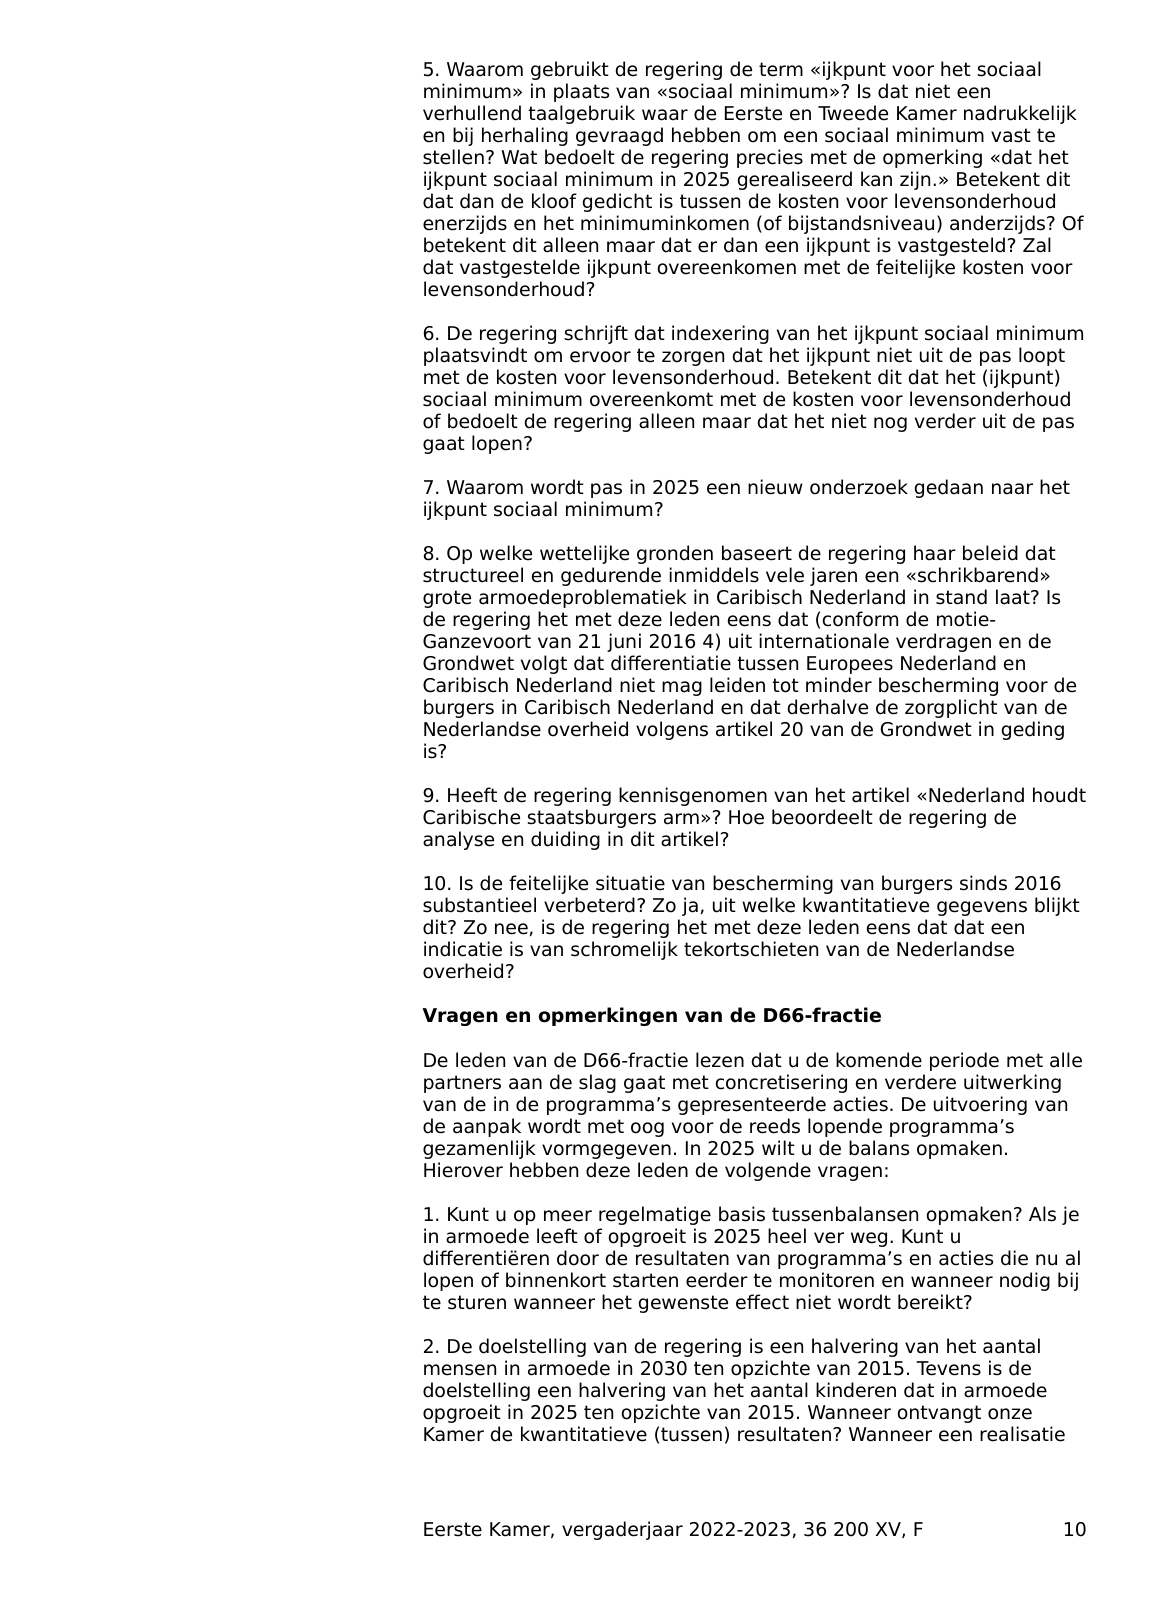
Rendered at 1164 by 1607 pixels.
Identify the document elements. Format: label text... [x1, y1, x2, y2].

text 8. Op welke wettelijke gronden baseert de regering haar beleid dat structureel en gedurende inmiddels vele jaren een «schrikbarend» grote armoedeproblematiek in Caribisch Nederland in stand laat? Is de regering het met deze leden eens dat (conform de motie-Ganzevoort van 21 juni 2016 4) uit internationale verdragen en de Grondwet volgt dat differentiatie tussen Europees Nederland en Caribisch Nederland niet mag leiden tot minder bescherming voor de burgers in Caribisch Nederland en dat derhalve de zorgplicht van de Nederlandse overheid volgens artikel 20 van de Grondwet in geding is? [422, 543, 1087, 763]
text 2. De doelstelling van de regering is een halvering van het aantal mensen in armoede in 2030 ten opzichte van 2015. Tevens is de doelstelling een halvering van het aantal kinderen dat in armoede opgroeit in 2025 ten opzichte van 2015. Wanneer ontvangt onze Kamer de kwantitatieve (tussen) resultaten? Wanneer een realisatie [422, 1336, 1087, 1446]
text 1. Kunt u op meer regelmatige basis tussenbalansen opmaken? Als je in armoede leeft of opgroeit is 2025 heel ver weg. Kunt u differentiëren door de resultaten van programma’s en acties die nu al lopen of binnenkort starten eerder te monitoren en wanneer nodig bij te sturen wanneer het gewenste effect niet wordt bereikt? [422, 1204, 1087, 1313]
text 9. Heeft de regering kennisgenomen van het artikel «Nederland houdt Caribische staatsburgers arm»? Hoe beoordeelt de regering de analyse en duiding in dit artikel? [422, 785, 1087, 851]
text 5. Waarom gebruikt de regering de term «ijkpunt voor het sociaal minimum» in plaats van «sociaal minimum»? Is dat niet een verhullend taalgebruik waar de Eerste en Tweede Kamer nadrukkelijk en bij herhaling gevraagd hebben om een sociaal minimum vast te stellen? Wat bedoelt de regering precies met de opmerking «dat het ijkpunt sociaal minimum in 2025 gerealiseerd kan zijn.» Betekent dit dat dan de kloof gedicht is tussen de kosten voor levensonderhoud enerzijds en het minimuminkomen (of bijstandsniveau) anderzijds? Of betekent dit alleen maar dat er dan een ijkpunt is vastgesteld? Zal dat vastgestelde ijkpunt overeenkomen met de feitelijke kosten voor levensonderhoud? [422, 59, 1087, 301]
subtitle Vragen en opmerkingen van de D66-fractie [422, 1005, 1087, 1027]
text 10. Is de feitelijke situatie van bescherming van burgers sinds 2016 substantieel verbeterd? Zo ja, uit welke kwantitatieve gegevens blijkt dit? Zo nee, is de regering het met deze leden eens dat dat een indicatie is van schromelijk tekortschieten van de Nederlandse overheid? [422, 873, 1087, 983]
text 6. De regering schrijft dat indexering van het ijkpunt sociaal minimum plaatsvindt om ervoor te zorgen dat het ijkpunt niet uit de pas loopt met de kosten voor levensonderhoud. Betekent dit dat het (ijkpunt) sociaal minimum overeenkomt met de kosten voor levensonderhoud of bedoelt de regering alleen maar dat het niet nog verder uit de pas gaat lopen? [422, 323, 1087, 455]
text De leden van de D66-fractie lezen dat u de komende periode met alle partners aan de slag gaat met concretisering en verdere uitwerking van de in de programma’s gepresenteerde acties. De uitvoering van de aanpak wordt met oog voor de reeds lopende programma’s gezamenlijk vormgegeven. In 2025 wilt u de balans opmaken. Hierover hebben deze leden de volgende vragen: [422, 1049, 1087, 1181]
text 7. Waarom wordt pas in 2025 een nieuw onderzoek gedaan naar het ijkpunt sociaal minimum? [422, 477, 1087, 521]
